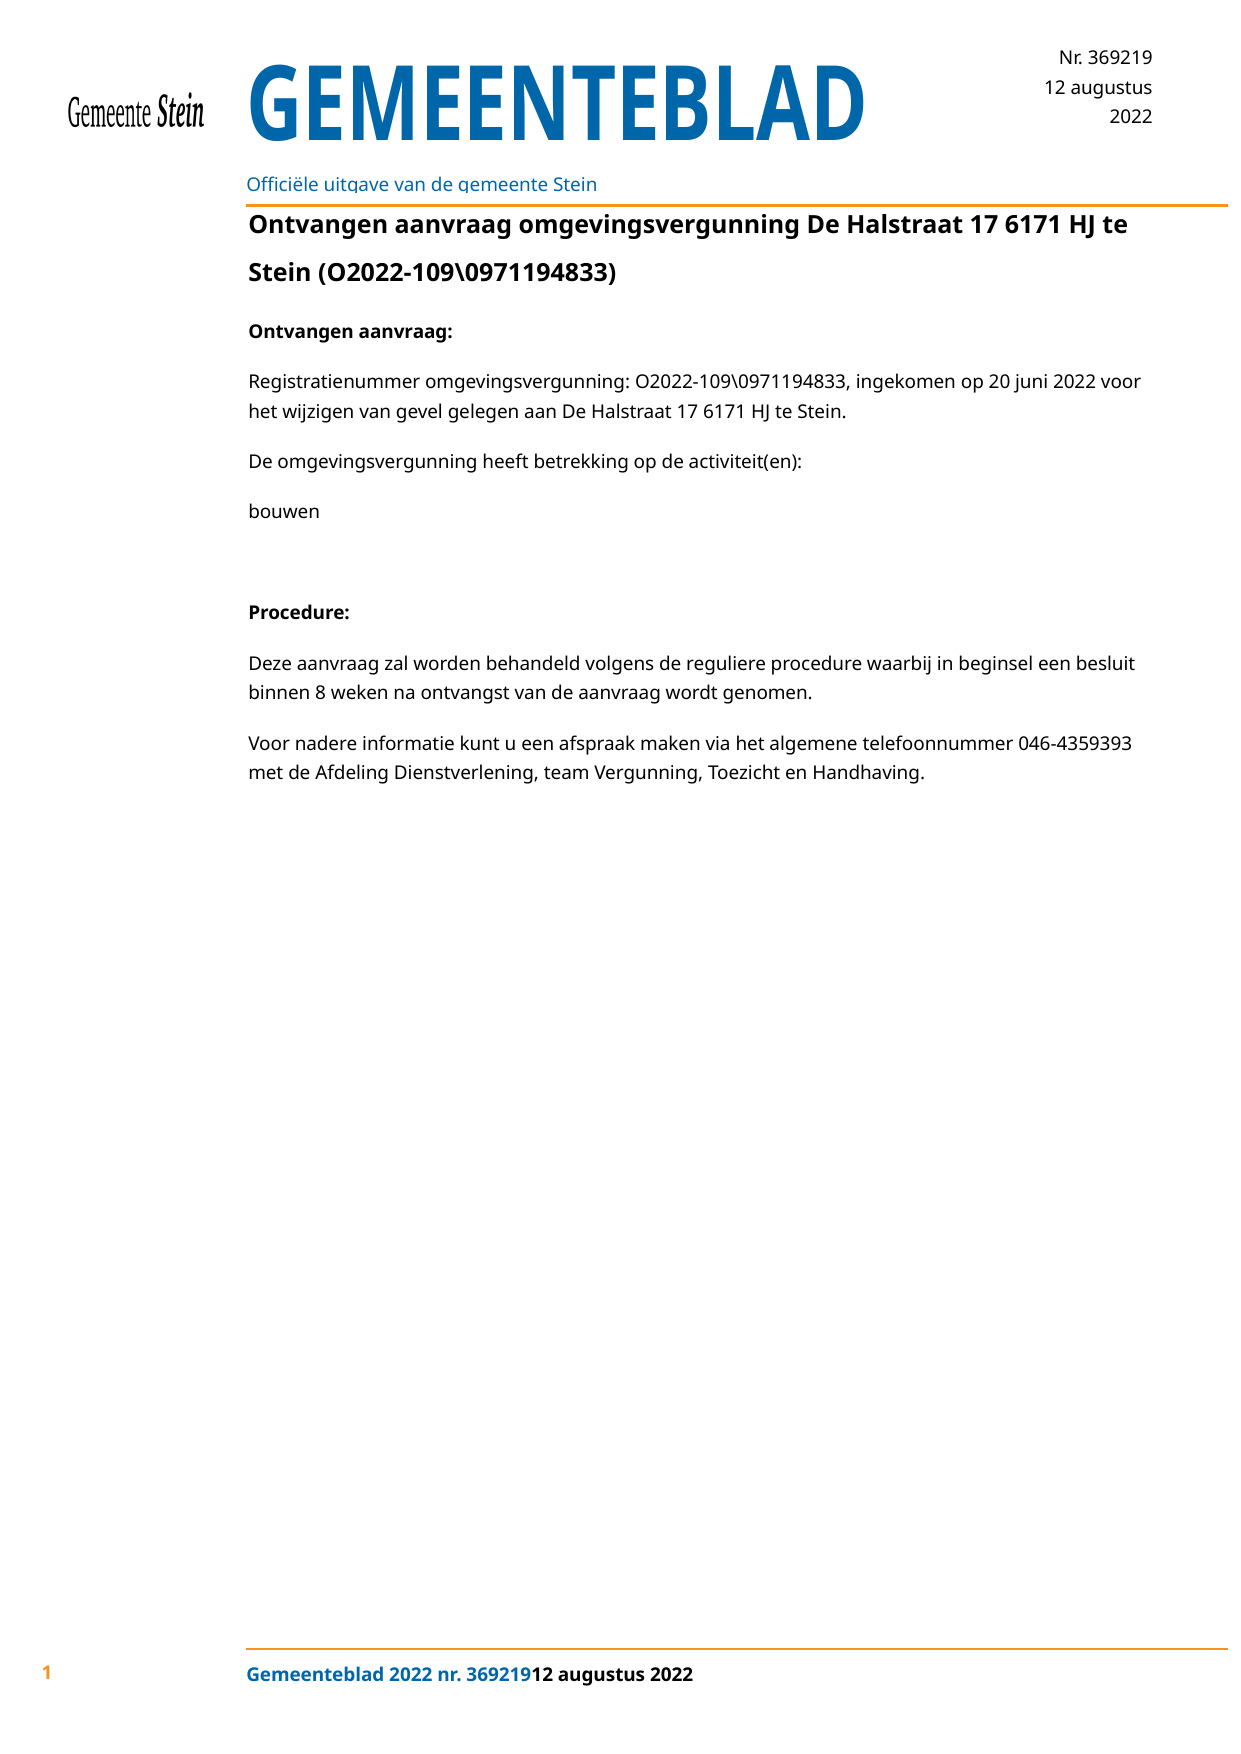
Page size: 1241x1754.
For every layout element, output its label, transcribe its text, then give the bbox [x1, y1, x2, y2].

text Registratienummer omgevingsvergunning: O2022-109\0971194833, ingekomen op 20 juni 2022 voor het wijzigen van gevel gelegen aan De Halstraat 17 6171 HJ te Stein. [248, 368, 1152, 424]
text Ontvangen aanvraag omgevingsvergunning De Halstraat 17 6171 HJ te Stein (O2022-109\0971194833) [248, 207, 1152, 288]
text Procedure: [248, 599, 1152, 625]
text Voor nadere informatie kunt u een afspraak maken via het algemene telefoonnummer 046-4359393 met de Afdeling Dienstverlening, team Vergunning, Toezicht en Handhaving. [248, 730, 1152, 785]
text Ontvangen aanvraag: [248, 318, 1152, 344]
text De omgevingsvergunning heeft betrekking op de activiteit(en): [248, 448, 1152, 474]
text bouwen [248, 499, 1152, 524]
text Deze aanvraag zal worden behandeld volgens de reguliere procedure waarbij in beginsel een besluit binnen 8 weken na ontvangst van de aanvraag wordt genomen. [248, 650, 1152, 705]
picture [41, 47, 231, 172]
